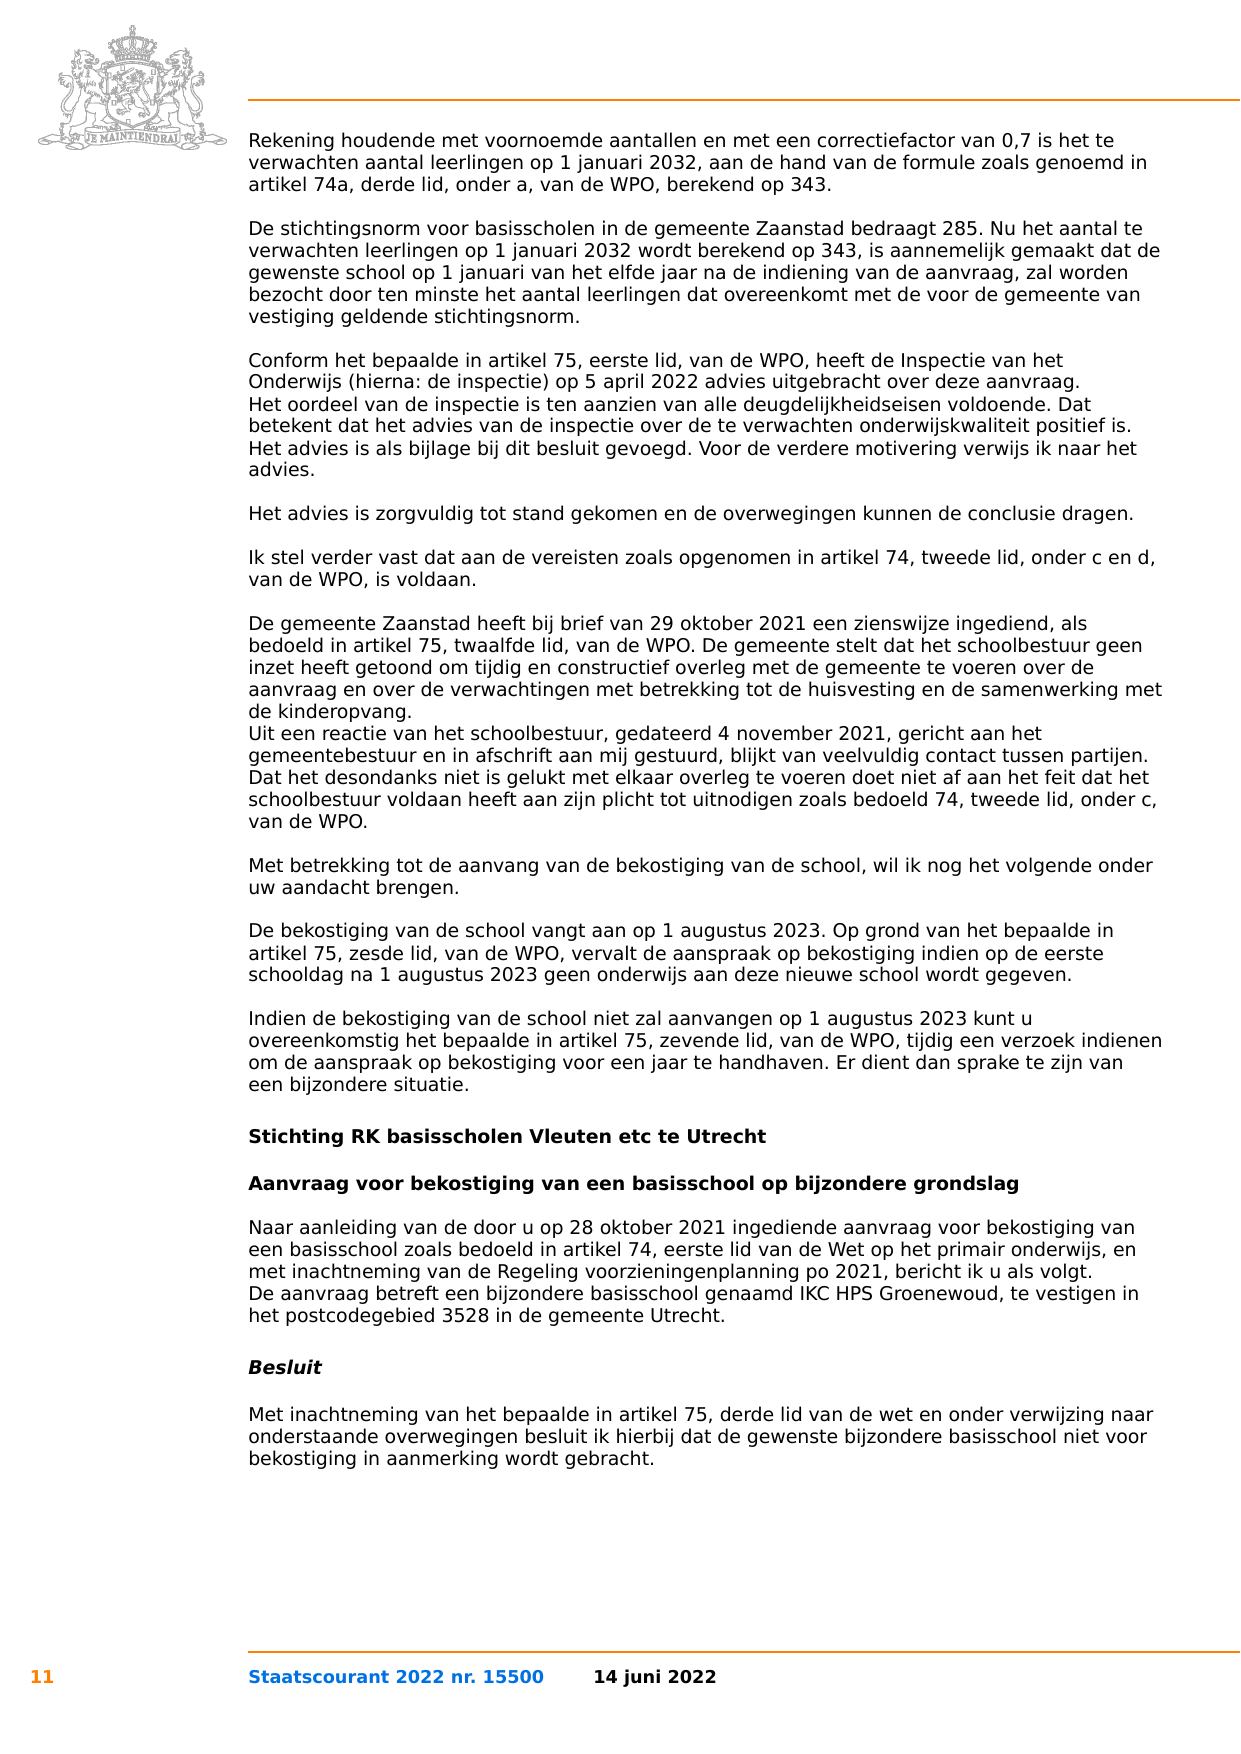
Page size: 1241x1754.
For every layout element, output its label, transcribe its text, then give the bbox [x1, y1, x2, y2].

text Naar aanleiding van de door u op 28 oktober 2021 ingediende aanvraag voor bekostiging van een basisschool zoals bedoeld in artikel 74, eerste lid van de Wet op het primair onderwijs, en met inachtneming van de Regeling voorzieningenplanning po 2021, bericht ik u als volgt. [248, 1217, 1163, 1283]
text De bekostiging van de school vangt aan op 1 augustus 2023. Op grond van het bepaalde in artikel 75, zesde lid, van de WPO, vervalt de aanspraak op bekostiging indien op de eerste schooldag na 1 augustus 2023 geen onderwijs aan deze nieuwe school wordt gegeven. [248, 920, 1163, 986]
text Conform het bepaalde in artikel 75, eerste lid, van de WPO, heeft de Inspectie van het Onderwijs (hierna: de inspectie) op 5 april 2022 advies uitgebracht over deze aanvraag. [248, 349, 1163, 393]
text Ik stel verder vast dat aan de vereisten zoals opgenomen in artikel 74, tweede lid, onder c en d, van de WPO, is voldaan. [248, 547, 1163, 591]
text Het advies is als bijlage bij dit besluit gevoegd. Voor de verdere motivering verwijs ik naar het advies. [248, 437, 1163, 481]
text Rekening houdende met voornoemde aantallen en met een correctiefactor van 0,7 is het te verwachten aantal leerlingen op 1 januari 2032, aan de hand van de formule zoals genoemd in artikel 74a, derde lid, onder a, van de WPO, berekend op 343. [248, 130, 1163, 196]
picture [38, 25, 227, 150]
text Dat het desondanks niet is gelukt met elkaar overleg te voeren doet niet af aan het feit dat het schoolbestuur voldaan heeft aan zijn plicht tot uitnodigen zoals bedoeld 74, tweede lid, onder c, van de WPO. [248, 767, 1163, 833]
text Met inachtneming van het bepaalde in artikel 75, derde lid van de wet en onder verwijzing naar onderstaande overwegingen besluit ik hierbij dat de gewenste bijzondere basisschool niet voor bekostiging in aanmerking wordt gebracht. [248, 1404, 1163, 1470]
text Uit een reactie van het schoolbestuur, gedateerd 4 november 2021, gericht aan het gemeentebestuur en in afschrift aan mij gestuurd, blijkt van veelvuldig contact tussen partijen. [248, 723, 1163, 767]
text De gemeente Zaanstad heeft bij brief van 29 oktober 2021 een zienswijze ingediend, als bedoeld in artikel 75, twaalfde lid, van de WPO. De gemeente stelt dat het schoolbestuur geen inzet heeft getoond om tijdig en constructief overleg met de gemeente te voeren over de aanvraag en over de verwachtingen met betrekking tot de huisvesting en de samenwerking met de kinderopvang. [248, 613, 1163, 723]
text Aanvraag voor bekostiging van een basisschool op bijzondere grondslag [248, 1173, 1163, 1195]
text Het advies is zorgvuldig tot stand gekomen en de overwegingen kunnen de conclusie dragen. [248, 503, 1163, 525]
text Met betrekking tot de aanvang van de bekostiging van de school, wil ik nog het volgende onder uw aandacht brengen. [248, 854, 1163, 898]
subtitle Besluit [248, 1357, 1163, 1379]
text Het oordeel van de inspectie is ten aanzien van alle deugdelijkheidseisen voldoende. Dat betekent dat het advies van de inspectie over de te verwachten onderwijskwaliteit positief is. [248, 393, 1163, 437]
text De aanvraag betreft een bijzondere basisschool genaamd IKC HPS Groenewoud, te vestigen in het postcodegebied 3528 in de gemeente Utrecht. [248, 1283, 1163, 1327]
text Indien de bekostiging van de school niet zal aanvangen op 1 augustus 2023 kunt u overeenkomstig het bepaalde in artikel 75, zevende lid, van de WPO, tijdig een verzoek indienen om de aanspraak op bekostiging voor een jaar te handhaven. Er dient dan sprake te zijn van een bijzondere situatie. [248, 1008, 1163, 1096]
text De stichtingsnorm voor basisscholen in de gemeente Zaanstad bedraagt 285. Nu het aantal te verwachten leerlingen op 1 januari 2032 wordt berekend op 343, is aannemelijk gemaakt dat de gewenste school op 1 januari van het elfde jaar na de indiening van de aanvraag, zal worden bezocht door ten minste het aantal leerlingen dat overeenkomt met de voor de gemeente van vestiging geldende stichtingsnorm. [248, 218, 1163, 328]
subtitle Stichting RK basisscholen Vleuten etc te Utrecht [248, 1126, 1163, 1148]
